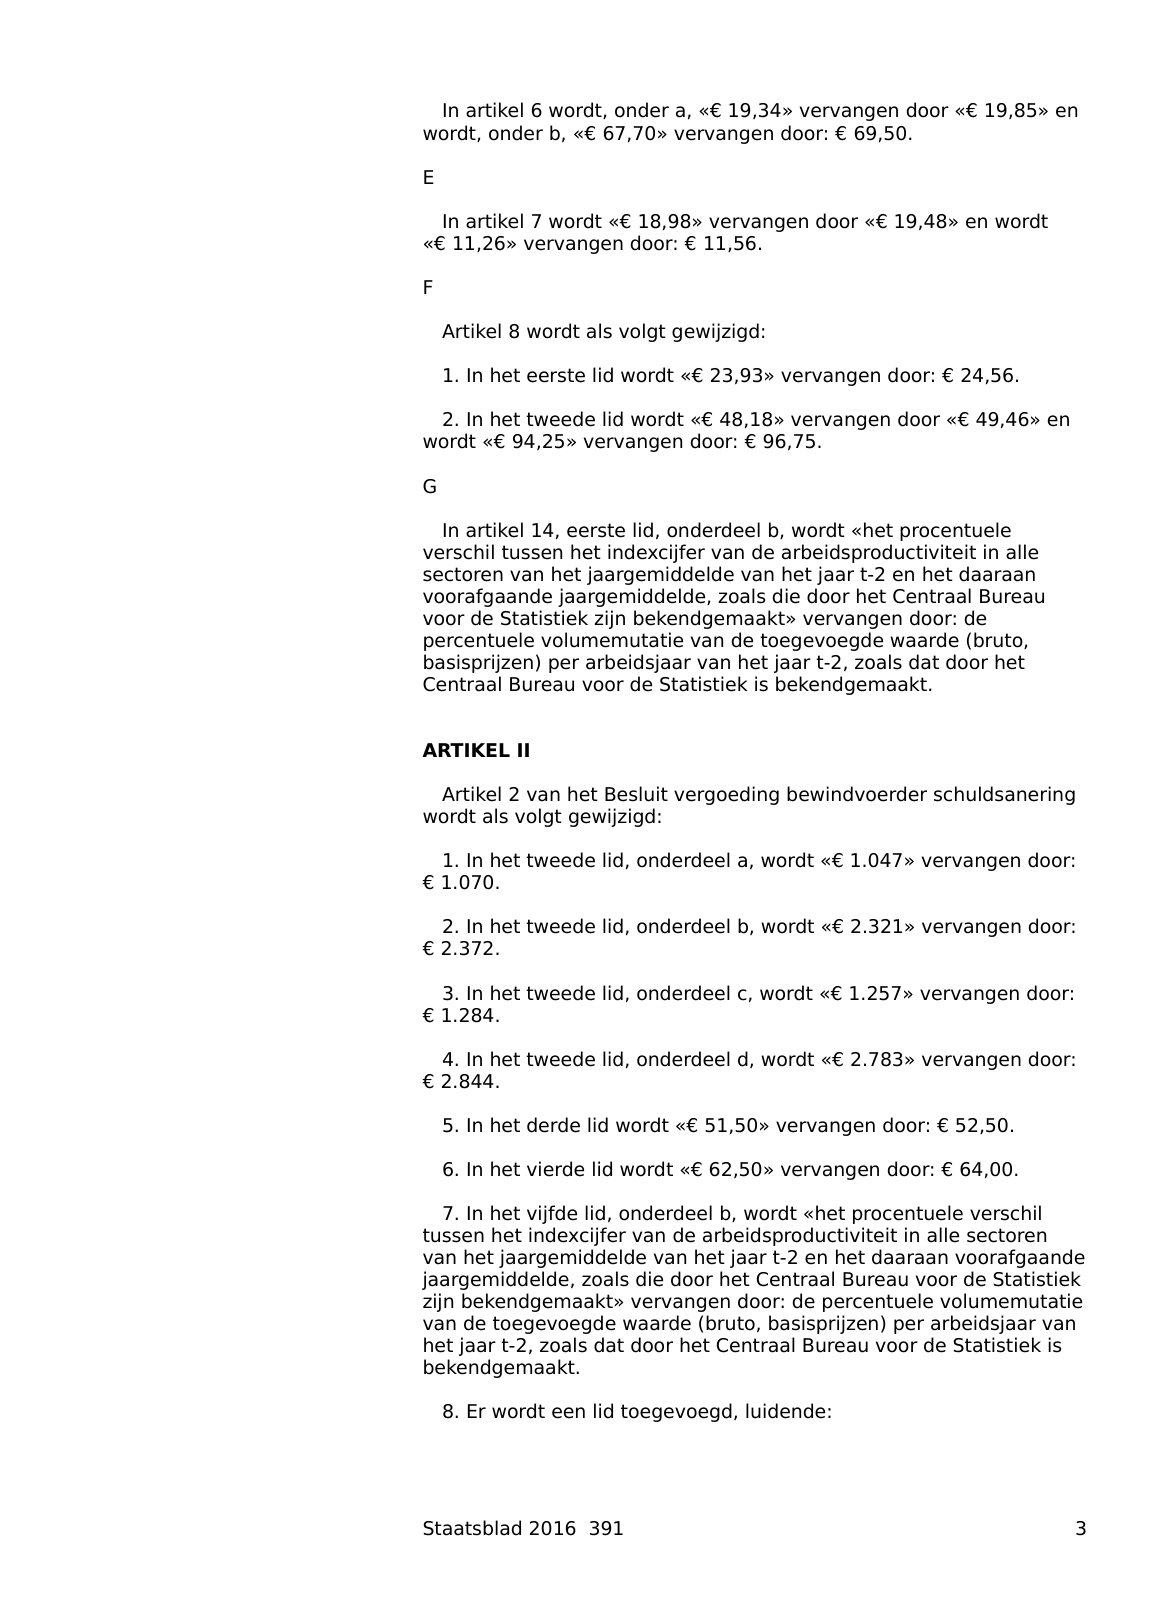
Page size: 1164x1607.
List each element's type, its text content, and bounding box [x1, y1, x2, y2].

text 3. In het tweede lid, onderdeel c, wordt «€ 1.257» vervangen door: € 1.284. [422, 982, 1087, 1026]
text 4. In het tweede lid, onderdeel d, wordt «€ 2.783» vervangen door: € 2.844. [422, 1049, 1087, 1093]
text 6. In het vierde lid wordt «€ 62,50» vervangen door: € 64,00. [422, 1159, 1087, 1181]
text In artikel 7 wordt «€ 18,98» vervangen door «€ 19,48» en wordt «€ 11,26» vervangen door: € 11,56. [422, 211, 1087, 255]
text 2. In het tweede lid wordt «€ 48,18» vervangen door «€ 49,46» en wordt «€ 94,25» vervangen door: € 96,75. [422, 409, 1087, 453]
text 1. In het eerste lid wordt «€ 23,93» vervangen door: € 24,56. [422, 365, 1087, 387]
text G [422, 476, 1087, 497]
text E [422, 167, 1087, 188]
text 1. In het tweede lid, onderdeel a, wordt «€ 1.047» vervangen door: € 1.070. [422, 850, 1087, 894]
subtitle ARTIKEL II [422, 740, 1087, 762]
text In artikel 6 wordt, onder a, «€ 19,34» vervangen door «€ 19,85» en wordt, onder b, «€ 67,70» vervangen door: € 69,50. [422, 100, 1087, 144]
text Artikel 8 wordt als volgt gewijzigd: [422, 321, 1087, 343]
text Artikel 2 van het Besluit vergoeding bewindvoerder schuldsanering wordt als volgt gewijzigd: [422, 784, 1087, 828]
text In artikel 14, eerste lid, onderdeel b, wordt «het procentuele verschil tussen het indexcijfer van de arbeidsproductiviteit in alle sectoren van het jaargemiddelde van het jaar t-2 en het daaraan voorafgaande jaargemiddelde, zoals die door het Centraal Bureau voor de Statistiek zijn bekendgemaakt» vervangen door: de percentuele volumemutatie van de toegevoegde waarde (bruto, basisprijzen) per arbeidsjaar van het jaar t-2, zoals dat door het Centraal Bureau voor de Statistiek is bekendgemaakt. [422, 520, 1087, 696]
text 7. In het vijfde lid, onderdeel b, wordt «het procentuele verschil tussen het indexcijfer van de arbeidsproductiviteit in alle sectoren van het jaargemiddelde van het jaar t-2 en het daaraan voorafgaande jaargemiddelde, zoals die door het Centraal Bureau voor de Statistiek zijn bekendgemaakt» vervangen door: de percentuele volumemutatie van de toegevoegde waarde (bruto, basisprijzen) per arbeidsjaar van het jaar t-2, zoals dat door het Centraal Bureau voor de Statistiek is bekendgemaakt. [422, 1203, 1087, 1379]
text 2. In het tweede lid, onderdeel b, wordt «€ 2.321» vervangen door: € 2.372. [422, 916, 1087, 960]
text F [422, 277, 1087, 299]
text 8. Er wordt een lid toegevoegd, luidende: [422, 1401, 1087, 1423]
text 5. In het derde lid wordt «€ 51,50» vervangen door: € 52,50. [422, 1115, 1087, 1137]
